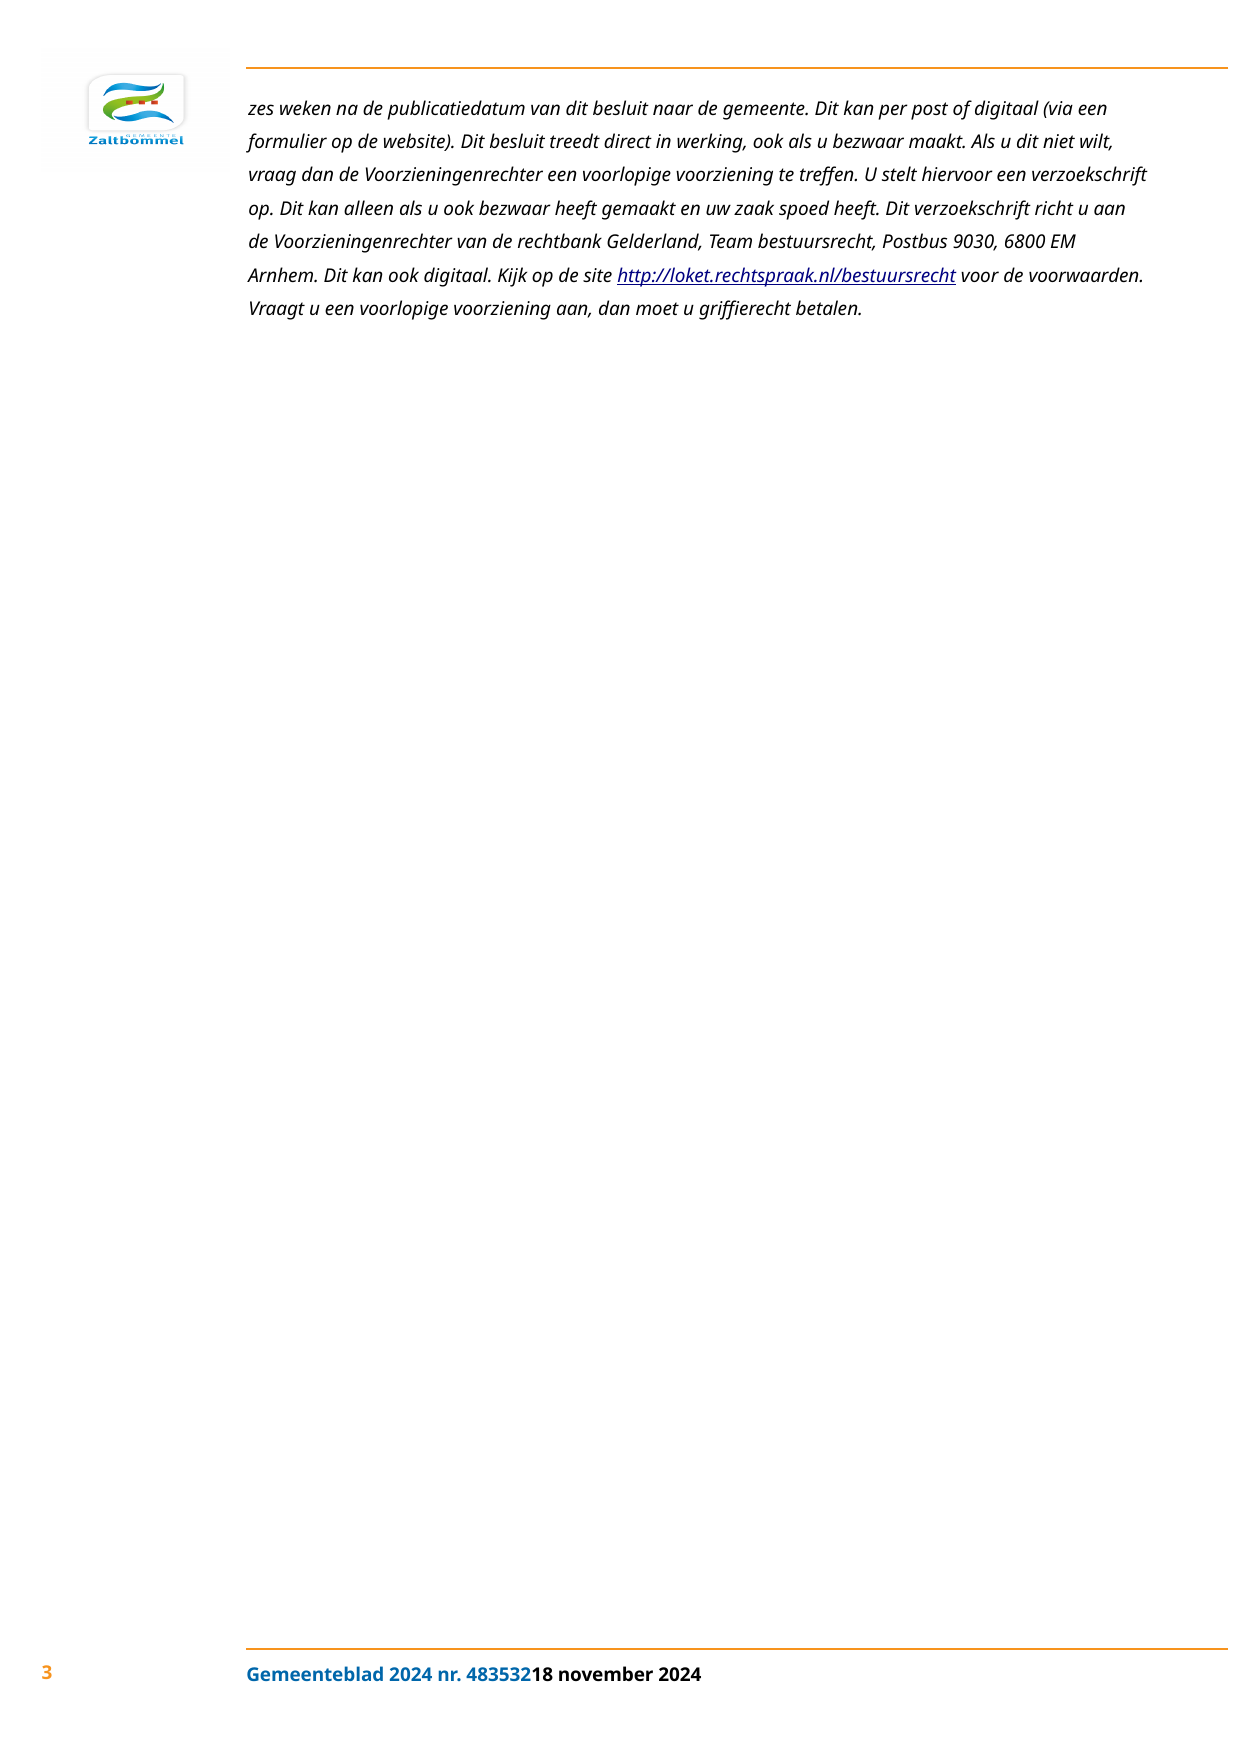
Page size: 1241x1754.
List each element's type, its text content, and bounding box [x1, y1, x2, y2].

picture [41, 47, 231, 172]
text zes weken na de publicatiedatum van dit besluit naar de gemeente. Dit kan per post of digitaal (via een formulier op de website). Dit besluit treedt direct in werking, ook als u bezwaar maakt. Als u dit niet wilt, vraag dan de Voorzieningenrechter een voorlopige voorziening te treffen. U stelt hiervoor een verzoekschrift op. Dit kan alleen als u ook bezwaar heeft gemaakt en uw zaak spoed heeft. Dit verzoekschrift richt u aan de Voorzieningenrechter van de rechtbank Gelderland, Team bestuursrecht, Postbus 9030, 6800 EM Arnhem. Dit kan ook digitaal. Kijk op de site http://loket.rechtspraak.nl/bestuursrecht voor de voorwaarden. Vraagt u een voorlopige voorziening aan, dan moet u griffierecht betalen. [248, 95, 1152, 321]
